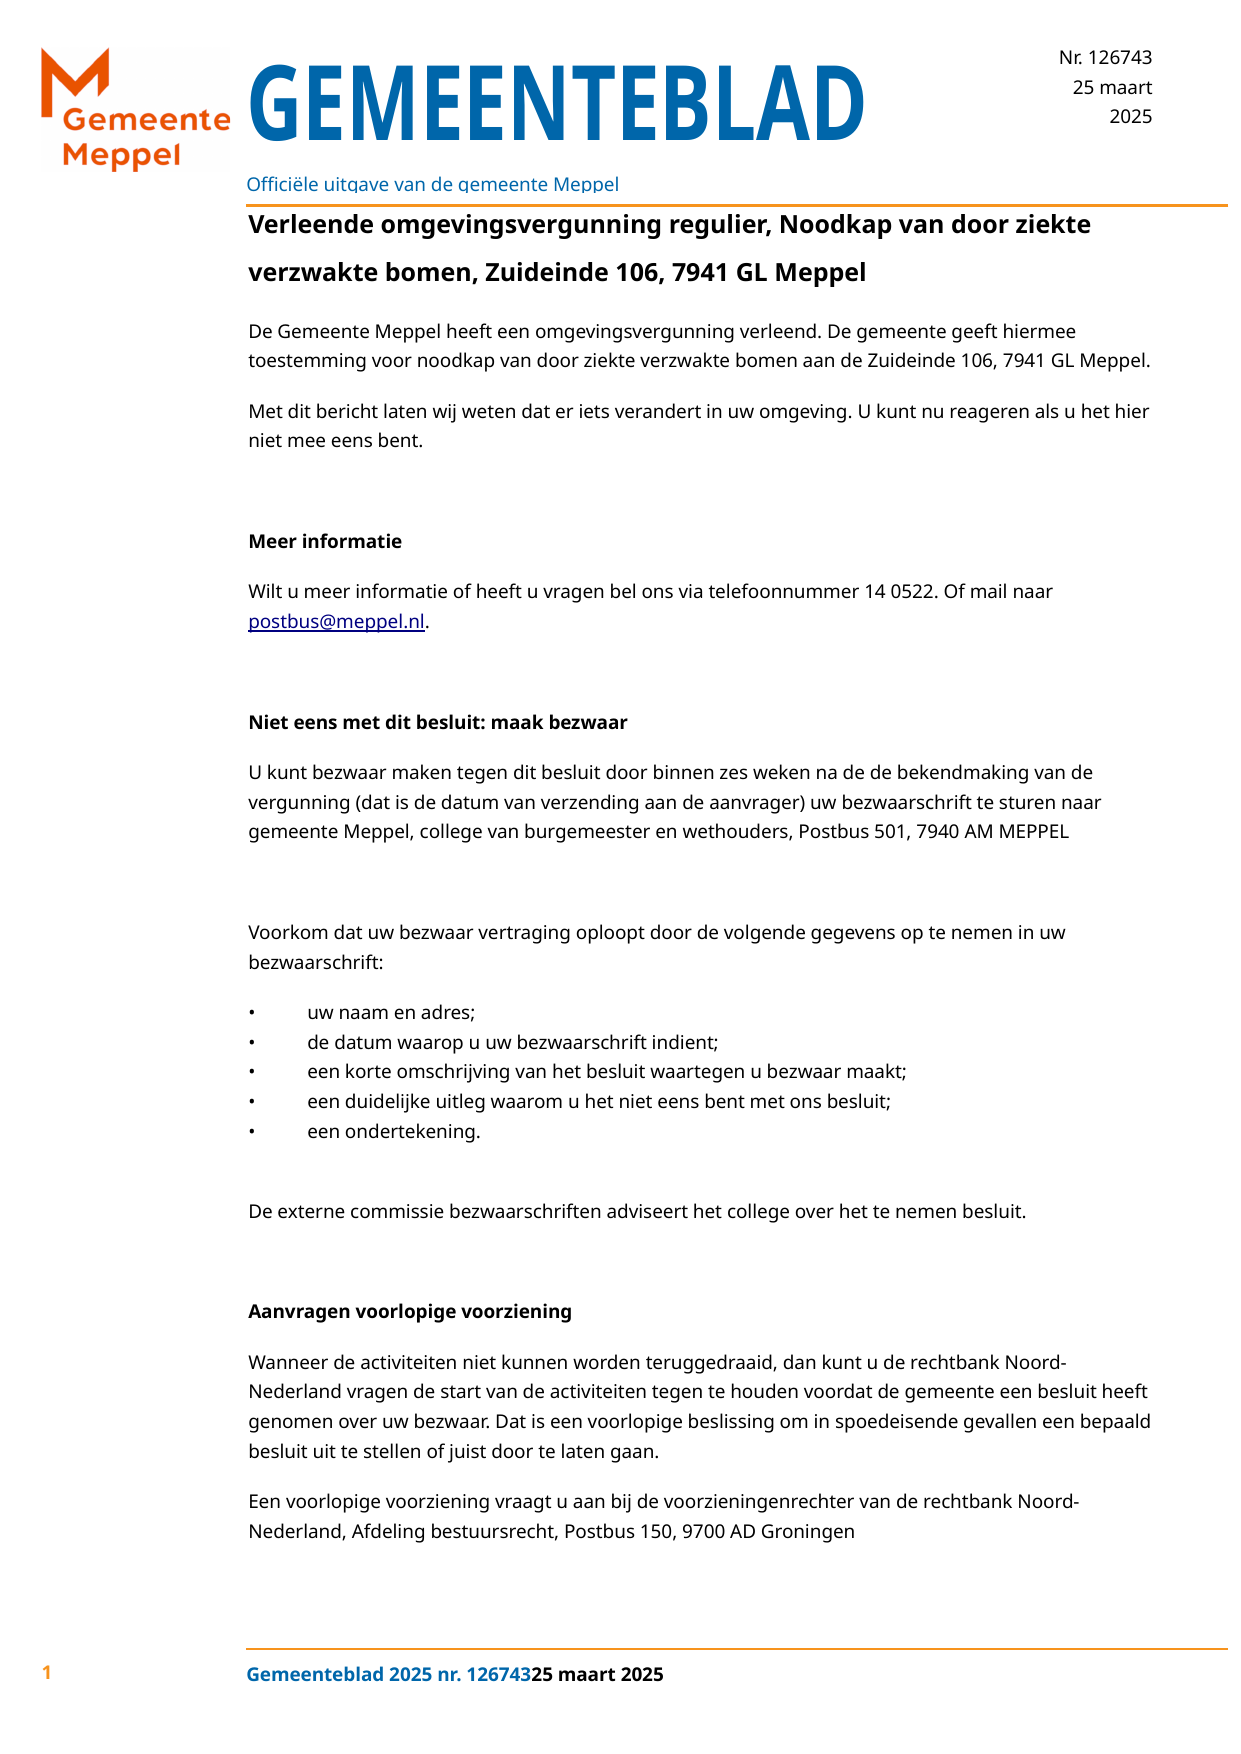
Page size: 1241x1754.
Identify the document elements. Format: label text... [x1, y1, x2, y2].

list de datum waarop u uw bezwaarschrift indient; [248, 1029, 1152, 1055]
text Wilt u meer informatie of heeft u vragen bel ons via telefoonnummer 14 0522. Of mail naar postbus@meppel.nl. [248, 579, 1152, 634]
text Voorkom dat uw bezwaar vertraging oploopt door de volgende gegevens op te nemen in uw bezwaarschrift: [248, 919, 1152, 975]
text U kunt bezwaar maken tegen dit besluit door binnen zes weken na de de bekendmaking van de vergunning (dat is de datum van verzending aan de aanvrager) uw bezwaarschrift te sturen naar gemeente Meppel, college van burgemeester en wethouders, Postbus 501, 7940 AM MEPPEL [248, 759, 1152, 844]
text Verleende omgevingsvergunning regulier, Noodkap van door ziekte verzwakte bomen, Zuideinde 106, 7941 GL Meppel [248, 207, 1152, 288]
text Meer informatie [248, 528, 1152, 554]
list een ondertekening. [248, 1118, 1152, 1144]
picture [41, 47, 231, 172]
list een korte omschrijving van het besluit waartegen u bezwaar maakt; [248, 1059, 1152, 1084]
text Met dit bericht laten wij weten dat er iets verandert in uw omgeving. U kunt nu reageren als u het hier niet mee eens bent. [248, 398, 1152, 453]
text Aanvragen voorlopige voorziening [248, 1299, 1152, 1324]
list een duidelijke uitleg waarom u het niet eens bent met ons besluit; [248, 1088, 1152, 1114]
text Wanneer de activiteiten niet kunnen worden teruggedraaid, dan kunt u de rechtbank Noord-Nederland vragen de start van de activiteiten tegen te houden voordat de gemeente een besluit heeft genomen over uw bezwaar. Dat is een voorlopige beslissing om in spoedeisende gevallen een bepaald besluit uit te stellen of juist door te laten gaan. [248, 1349, 1152, 1464]
text Een voorlopige voorziening vraagt u aan bij de voorzieningenrechter van de rechtbank Noord-Nederland, Afdeling bestuursrecht, Postbus 150, 9700 AD Groningen [248, 1488, 1152, 1544]
list uw naam en adres; [248, 999, 1152, 1025]
text De Gemeente Meppel heeft een omgevingsvergunning verleend. De gemeente geeft hiermee toestemming voor noodkap van door ziekte verzwakte bomen aan de Zuideinde 106, 7941 GL Meppel. [248, 318, 1152, 373]
text Niet eens met dit besluit: maak bezwaar [248, 709, 1152, 735]
text De externe commissie bezwaarschriften adviseert het college over het te nemen besluit. [248, 1198, 1152, 1224]
